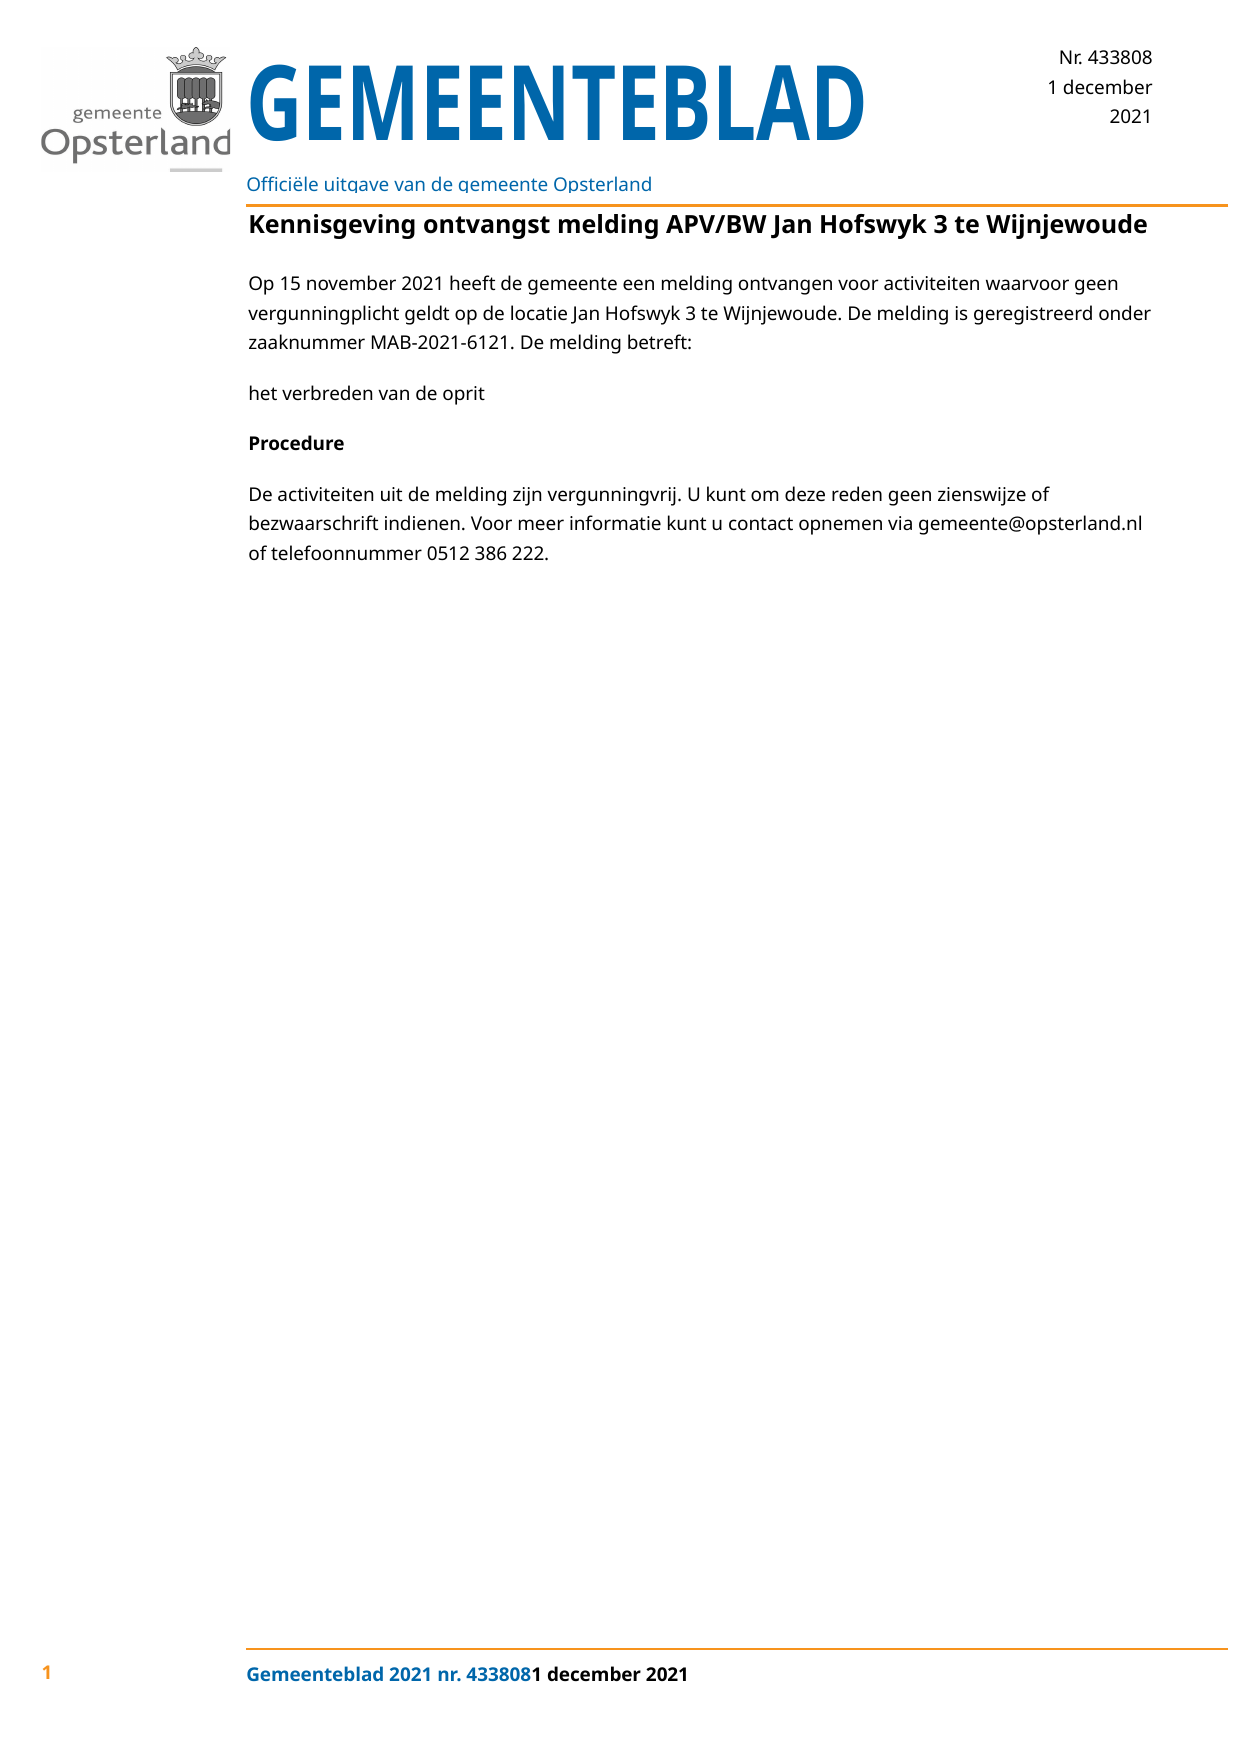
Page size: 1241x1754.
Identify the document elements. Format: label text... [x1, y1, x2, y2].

text Kennisgeving ontvangst melding APV/BW Jan Hofswyk 3 te Wijnjewoude [248, 207, 1152, 241]
text het verbreden van de oprit [248, 380, 1152, 406]
text De activiteiten uit de melding zijn vergunningvrij. U kunt om deze reden geen zienswijze of bezwaarschrift indienen. Voor meer informatie kunt u contact opnemen via gemeente@opsterland.nl of telefoonnummer 0512 386 222. [248, 481, 1152, 566]
text Op 15 november 2021 heeft de gemeente een melding ontvangen voor activiteiten waarvoor geen vergunningplicht geldt op de locatie Jan Hofswyk 3 te Wijnjewoude. De melding is geregistreerd onder zaaknummer MAB-2021-6121. De melding betreft: [248, 270, 1152, 355]
text Procedure [248, 430, 1152, 456]
picture [41, 47, 231, 172]
